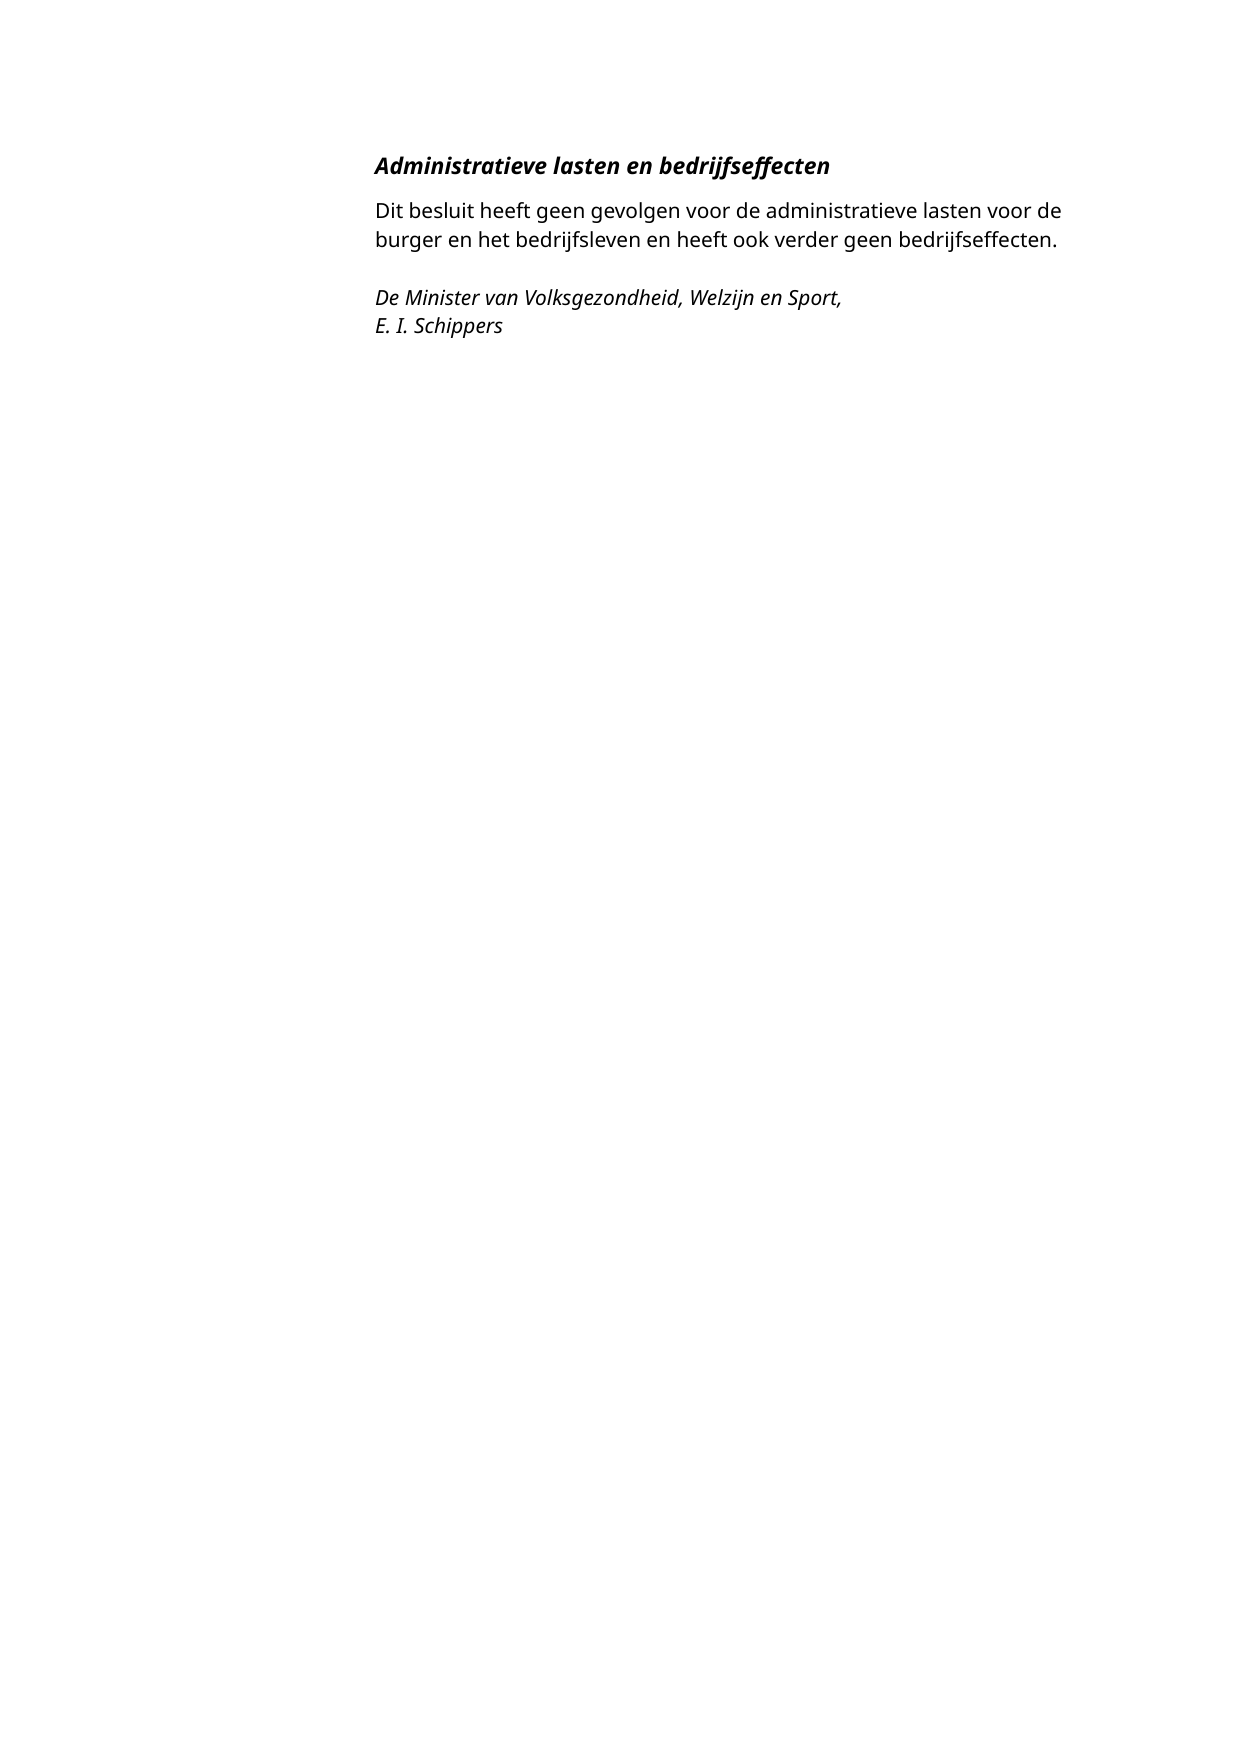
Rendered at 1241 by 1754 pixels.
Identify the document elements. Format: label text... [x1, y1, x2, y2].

subtitle Administratieve lasten en bedrijfseffecten [375, 150, 1090, 181]
text De Minister van Volksgezondheid, Welzijn en Sport, [375, 283, 1090, 311]
text Dit besluit heeft geen gevolgen voor de administratieve lasten voor de burger en het bedrijfsleven en heeft ook verder geen bedrijfseffecten. [375, 196, 1090, 253]
text E. I. Schippers [375, 311, 1090, 339]
